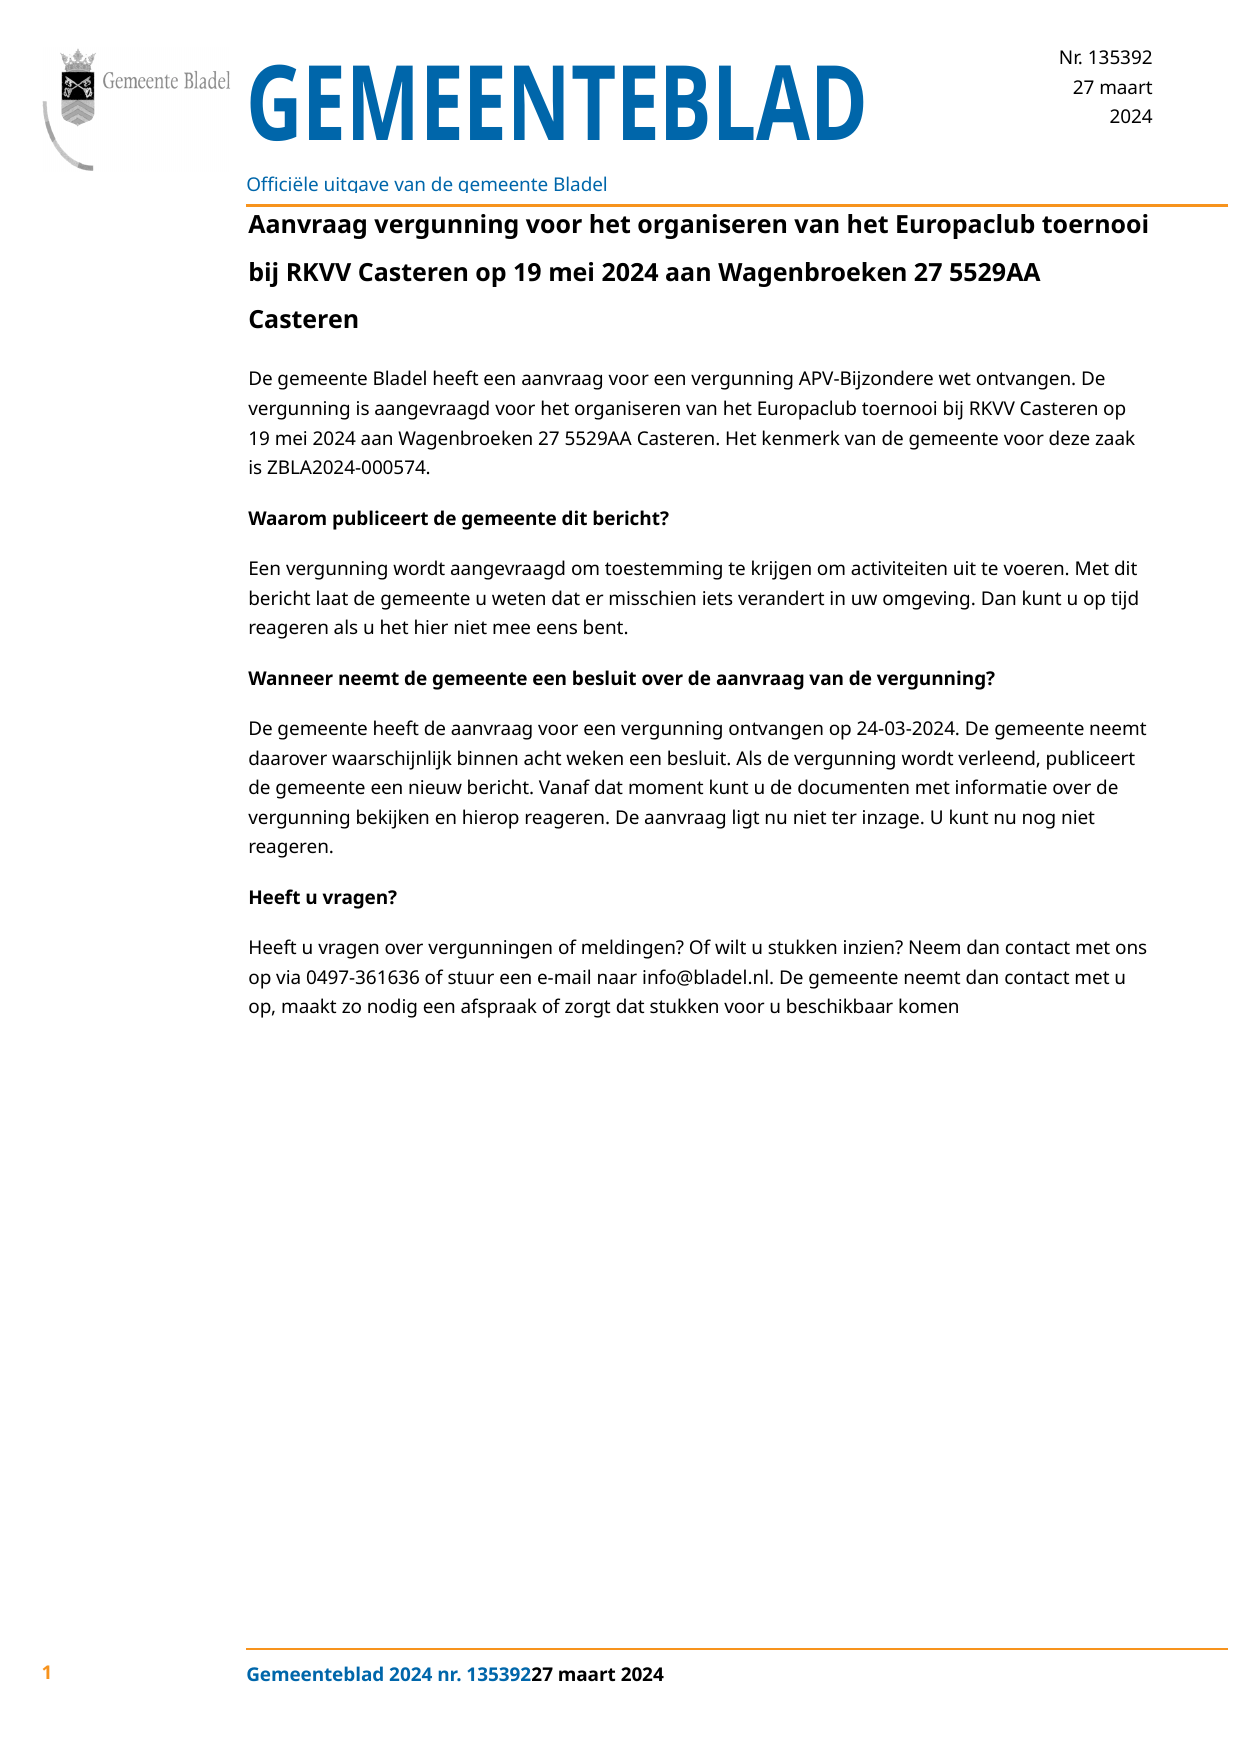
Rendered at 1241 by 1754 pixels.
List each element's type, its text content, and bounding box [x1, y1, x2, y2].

picture [41, 47, 231, 172]
text Aanvraag vergunning voor het organiseren van het Europaclub toernooi bij RKVV Casteren op 19 mei 2024 aan Wagenbroeken 27 5529AA Casteren [248, 207, 1152, 336]
text De gemeente heeft de aanvraag voor een vergunning ontvangen op 24-03-2024. De gemeente neemt daarover waarschijnlijk binnen acht weken een besluit. Als de vergunning wordt verleend, publiceert de gemeente een nieuw bericht. Vanaf dat moment kunt u de documenten met informatie over de vergunning bekijken en hierop reageren. De aanvraag ligt nu niet ter inzage. U kunt nu nog niet reageren. [248, 715, 1152, 859]
text Waarom publiceert de gemeente dit bericht? [248, 505, 1152, 530]
text Heeft u vragen? [248, 884, 1152, 909]
text Een vergunning wordt aangevraagd om toestemming te krijgen om activiteiten uit te voeren. Met dit bericht laat de gemeente u weten dat er misschien iets verandert in uw omgeving. Dan kunt u op tijd reageren als u het hier niet mee eens bent. [248, 555, 1152, 640]
text Wanneer neemt de gemeente een besluit over de aanvraag van de vergunning? [248, 665, 1152, 690]
text Heeft u vragen over vergunningen of meldingen? Of wilt u stukken inzien? Neem dan contact met ons op via 0497-361636 of stuur een e-mail naar info@bladel.nl. De gemeente neemt dan contact met u op, maakt zo nodig een afspraak of zorgt dat stukken voor u beschikbaar komen [248, 934, 1152, 1019]
text De gemeente Bladel heeft een aanvraag voor een vergunning APV-Bijzondere wet ontvangen. De vergunning is aangevraagd voor het organiseren van het Europaclub toernooi bij RKVV Casteren op 19 mei 2024 aan Wagenbroeken 27 5529AA Casteren. Het kenmerk van de gemeente voor deze zaak is ZBLA2024-000574. [248, 366, 1152, 480]
